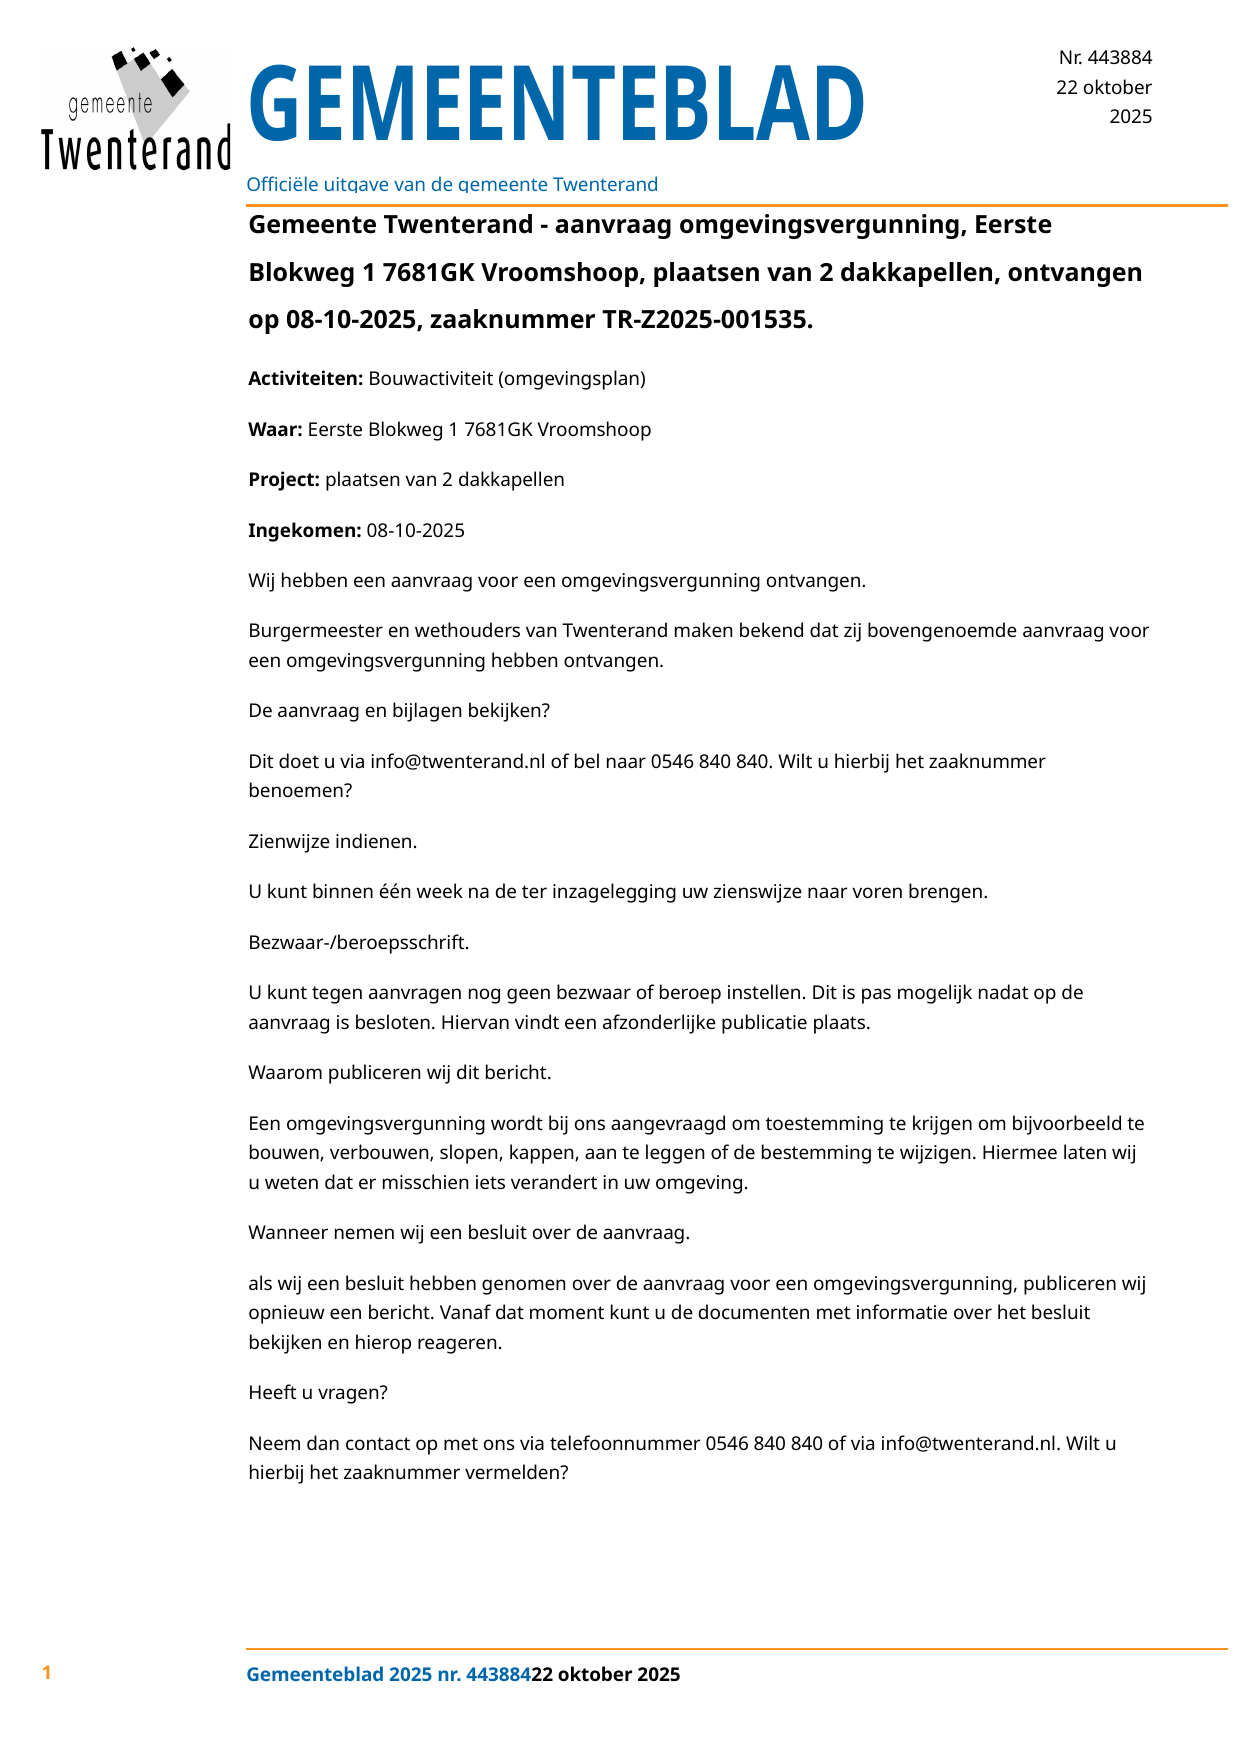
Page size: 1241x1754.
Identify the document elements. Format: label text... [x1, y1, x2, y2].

text U kunt binnen één week na de ter inzagelegging uw zienswijze naar voren brengen. [248, 878, 1152, 904]
text U kunt tegen aanvragen nog geen bezwaar of beroep instellen. Dit is pas mogelijk nadat op de aanvraag is besloten. Hiervan vindt een afzonderlijke publicatie plaats. [248, 979, 1152, 1034]
text Wij hebben een aanvraag voor een omgevingsvergunning ontvangen. [248, 567, 1152, 593]
text Waar: Eerste Blokweg 1 7681GK Vroomshoop [248, 416, 1152, 442]
text als wij een besluit hebben genomen over de aanvraag voor een omgevingsvergunning, publiceren wij opnieuw een bericht. Vanaf dat moment kunt u de documenten met informatie over het besluit bekijken en hierop reageren. [248, 1270, 1152, 1354]
text De aanvraag en bijlagen bekijken? [248, 698, 1152, 723]
text Zienwijze indienen. [248, 828, 1152, 854]
text Project: plaatsen van 2 dakkapellen [248, 466, 1152, 492]
text Gemeente Twenterand - aanvraag omgevingsvergunning, Eerste Blokweg 1 7681GK Vroomshoop, plaatsen van 2 dakkapellen, ontvangen op 08-10-2025, zaaknummer TR-Z2025-001535. [248, 207, 1152, 336]
text Burgermeester en wethouders van Twenterand maken bekend dat zij bovengenoemde aanvraag voor een omgevingsvergunning hebben ontvangen. [248, 618, 1152, 673]
text Heeft u vragen? [248, 1379, 1152, 1405]
text Activiteiten: Bouwactiviteit (omgevingsplan) [248, 366, 1152, 391]
picture [41, 47, 231, 172]
text Een omgevingsvergunning wordt bij ons aangevraagd om toestemming te krijgen om bijvoorbeeld te bouwen, verbouwen, slopen, kappen, aan te leggen of de bestemming te wijzigen. Hiermee laten wij u weten dat er misschien iets verandert in uw omgeving. [248, 1110, 1152, 1194]
text Neem dan contact op met ons via telefoonnummer 0546 840 840 of via info@twenterand.nl. Wilt u hierbij het zaaknummer vermelden? [248, 1430, 1152, 1485]
text Waarom publiceren wij dit bericht. [248, 1059, 1152, 1085]
text Wanneer nemen wij een besluit over de aanvraag. [248, 1219, 1152, 1245]
text Dit doet u via info@twenterand.nl of bel naar 0546 840 840. Wilt u hierbij het zaaknummer benoemen? [248, 748, 1152, 803]
text Ingekomen: 08-10-2025 [248, 517, 1152, 542]
text Bezwaar-/beroepsschrift. [248, 929, 1152, 954]
